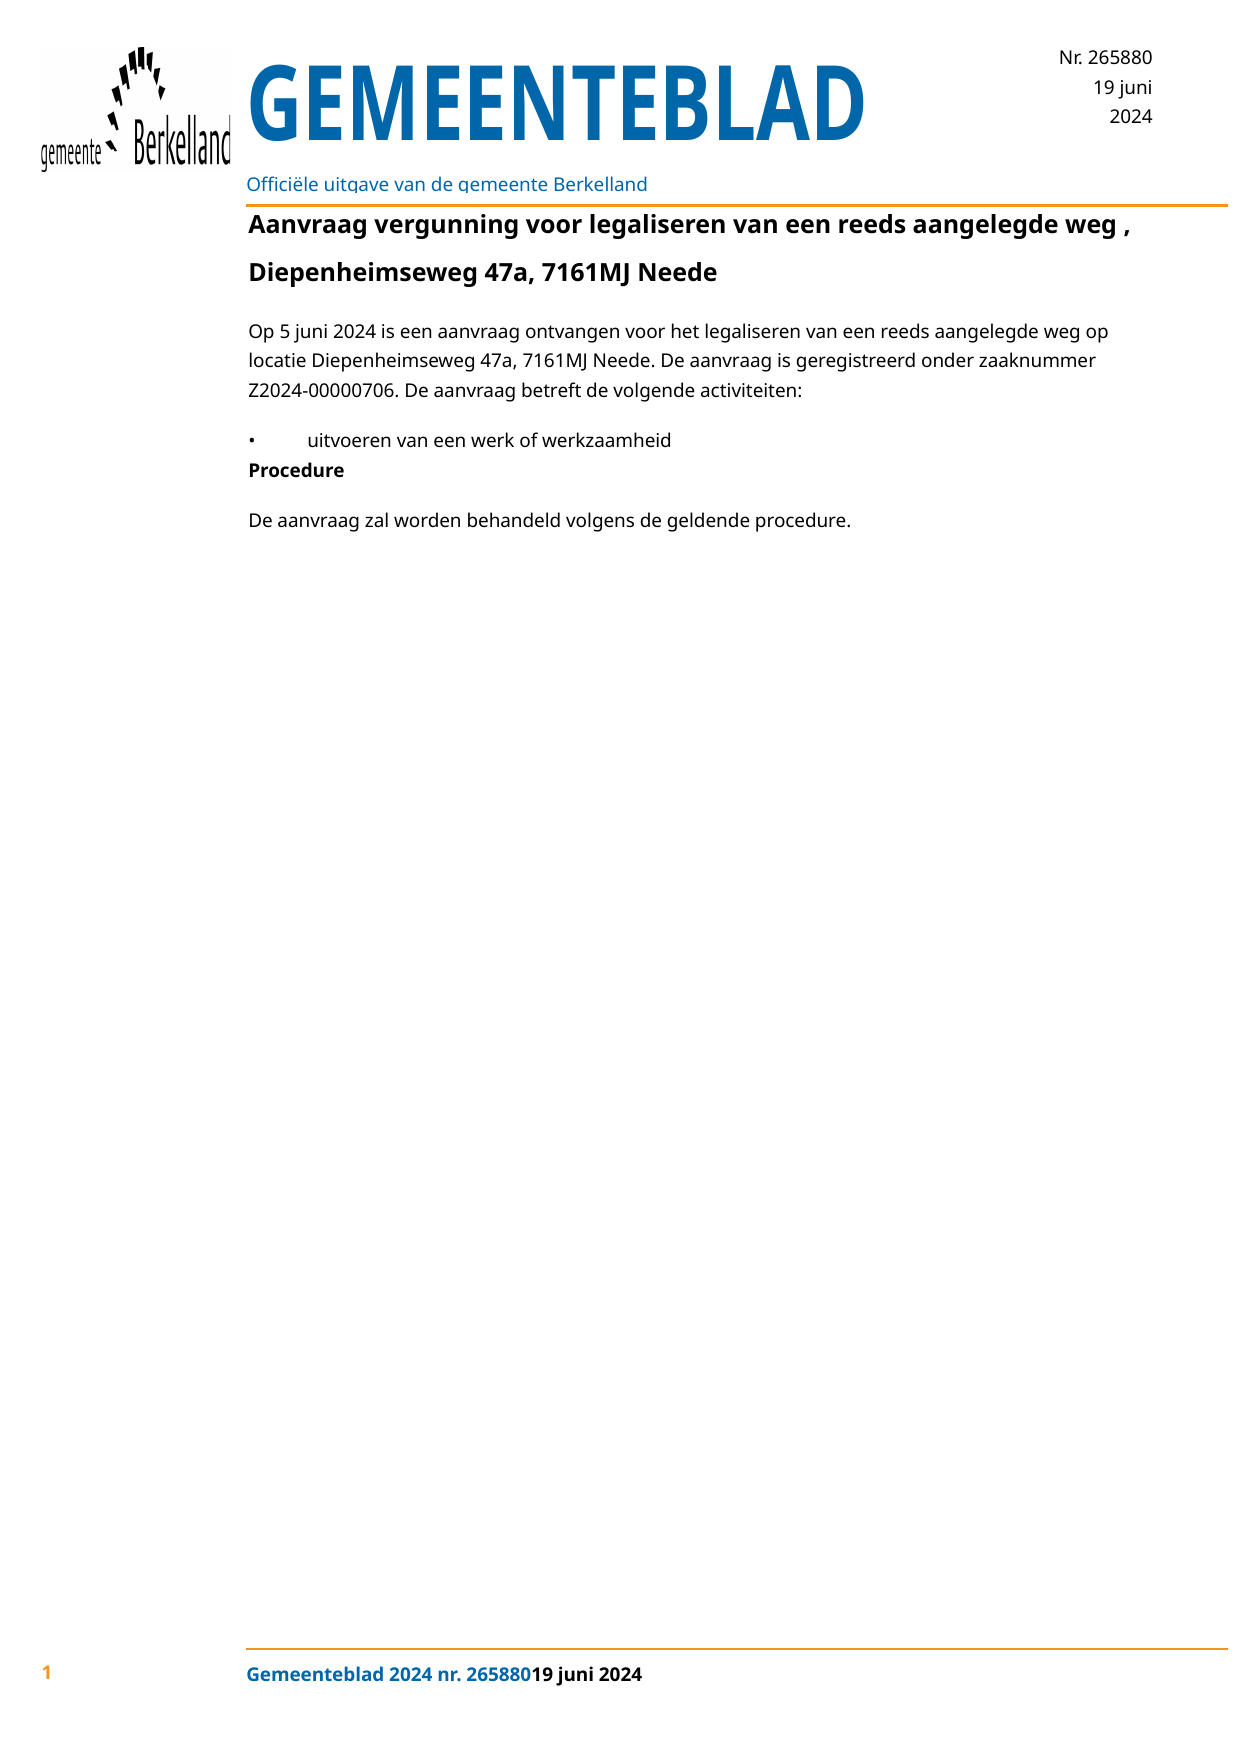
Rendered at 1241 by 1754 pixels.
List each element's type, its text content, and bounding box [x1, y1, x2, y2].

picture [41, 47, 231, 172]
text Aanvraag vergunning voor legaliseren van een reeds aangelegde weg , Diepenheimseweg 47a, 7161MJ Neede [248, 207, 1152, 288]
text Procedure [248, 457, 1152, 483]
text De aanvraag zal worden behandeld volgens de geldende procedure. [248, 507, 1152, 533]
text Op 5 juni 2024 is een aanvraag ontvangen voor het legaliseren van een reeds aangelegde weg op locatie Diepenheimseweg 47a, 7161MJ Neede. De aanvraag is geregistreerd onder zaaknummer Z2024-00000706. De aanvraag betreft de volgende activiteiten: [248, 318, 1152, 403]
list uitvoeren van een werk of werkzaamheid [248, 427, 1152, 453]
